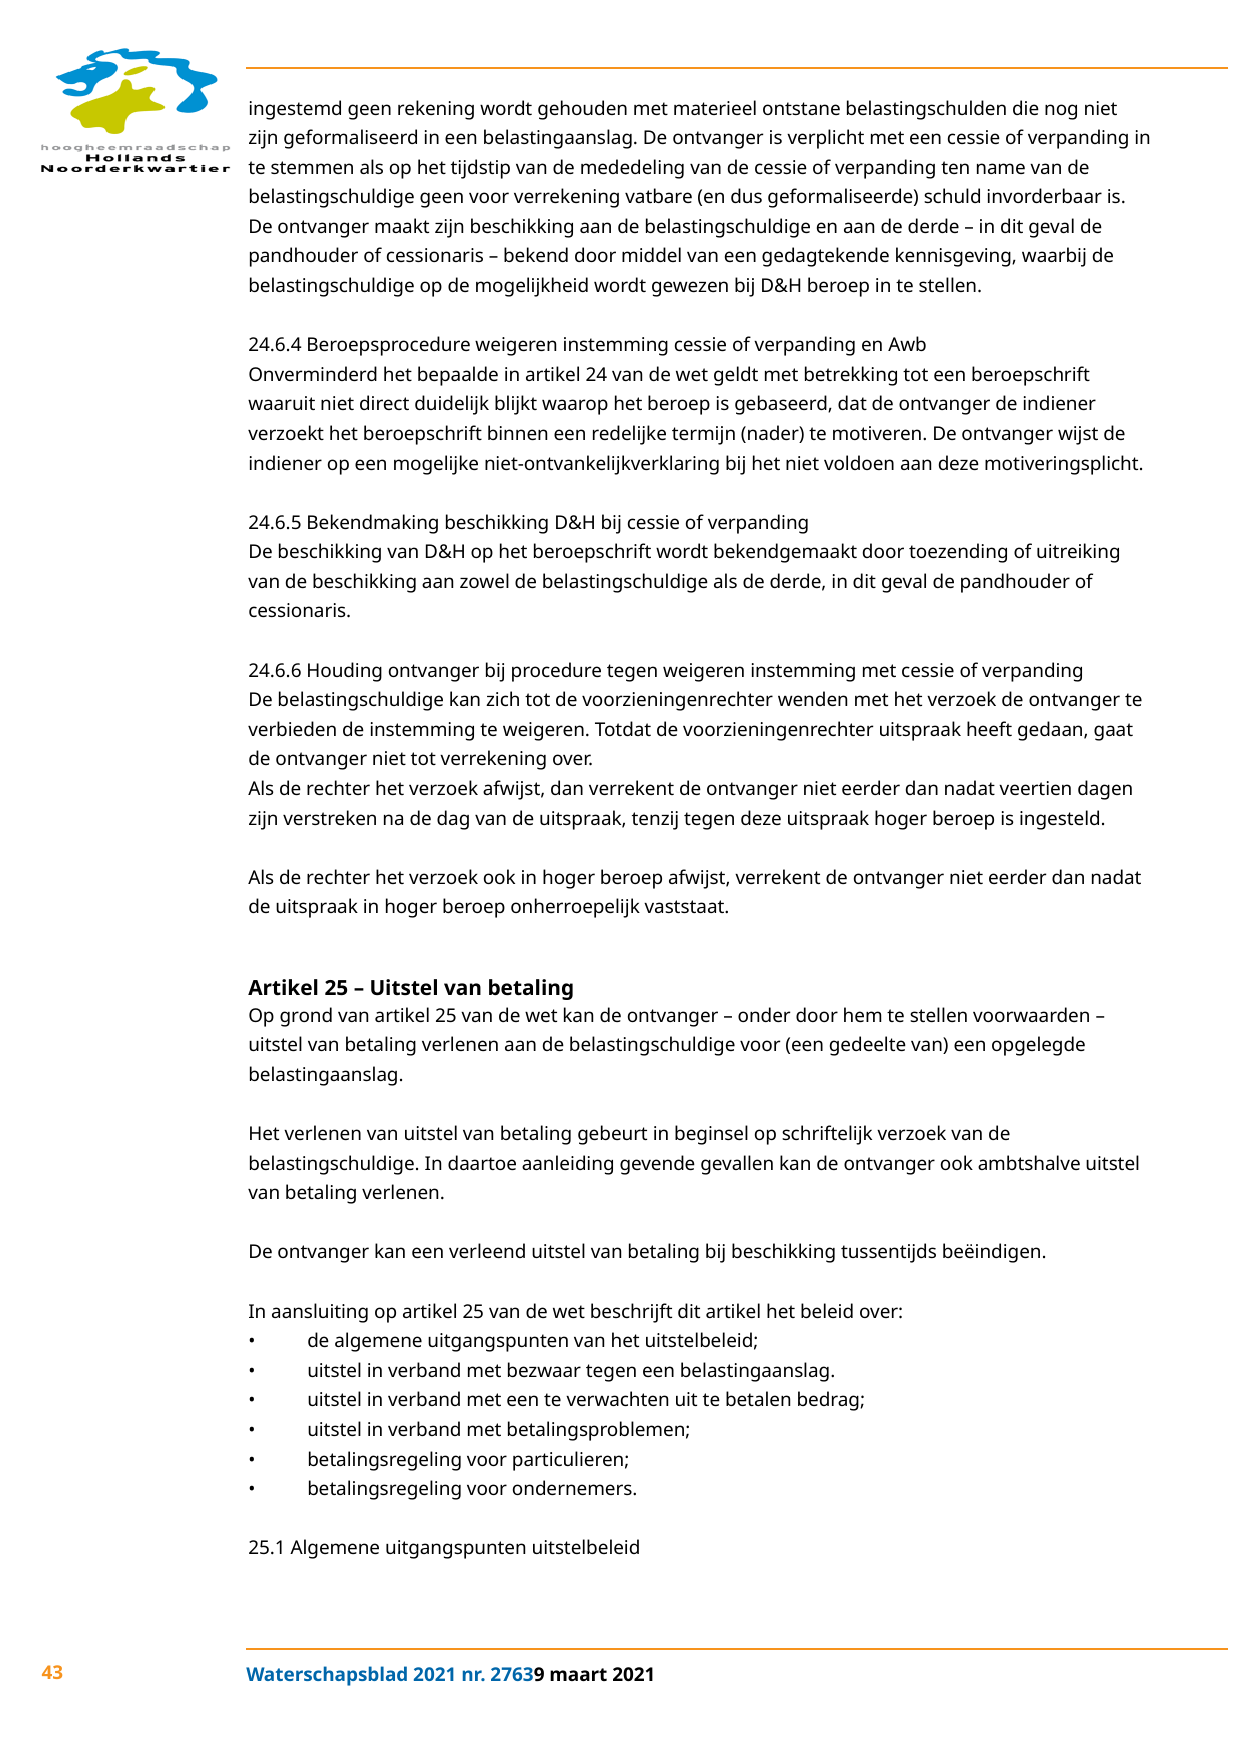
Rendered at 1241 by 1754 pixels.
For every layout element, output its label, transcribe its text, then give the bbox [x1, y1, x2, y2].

picture [41, 47, 231, 172]
list betalingsregeling voor ondernemers. [248, 1475, 1152, 1501]
list betalingsregeling voor particulieren; [248, 1446, 1152, 1471]
text Op grond van artikel 25 van de wet kan de ontvanger – onder door hem te stellen voorwaarden – uitstel van betaling verlenen aan de belastingschuldige voor (een gedeelte van) een opgelegde belastingaanslag. [248, 1002, 1152, 1087]
list uitstel in verband met betalingsproblemen; [248, 1416, 1152, 1442]
text Onverminderd het bepaalde in artikel 24 van de wet geldt met betrekking tot een beroepschrift waaruit niet direct duidelijk blijkt waarop het beroep is gebaseerd, dat de ontvanger de indiener verzoekt het beroepschrift binnen een redelijke termijn (nader) te motiveren. De ontvanger wijst de indiener op een mogelijke niet-ontvankelijkverklaring bij het niet voldoen aan deze motiveringsplicht. [248, 361, 1152, 476]
text Als de rechter het verzoek afwijst, dan verrekent de ontvanger niet eerder dan nadat veertien dagen zijn verstreken na de dag van de uitspraak, tenzij tegen deze uitspraak hoger beroep is ingesteld. [248, 775, 1152, 831]
text De belastingschuldige kan zich tot de voorzieningenrechter wenden met het verzoek de ontvanger te verbieden de instemming te weigeren. Totdat de voorzieningenrechter uitspraak heeft gedaan, gaat de ontvanger niet tot verrekening over. [248, 686, 1152, 771]
text Als de rechter het verzoek ook in hoger beroep afwijst, verrekent de ontvanger niet eerder dan nadat de uitspraak in hoger beroep onherroepelijk vaststaat. [248, 864, 1152, 919]
text In aansluiting op artikel 25 van de wet beschrijft dit artikel het beleid over: [248, 1298, 1152, 1323]
text 24.6.6 Houding ontvanger bij procedure tegen weigeren instemming met cessie of verpanding [248, 657, 1152, 683]
text Artikel 25 – Uitstel van betaling [248, 973, 1152, 1002]
text ingestemd geen rekening wordt gehouden met materieel ontstane belastingschulden die nog niet zijn geformaliseerd in een belastingaanslag. De ontvanger is verplicht met een cessie of verpanding in te stemmen als op het tijdstip van de mededeling van de cessie of verpanding ten name van de belastingschuldige geen voor verrekening vatbare (en dus geformaliseerde) schuld invorderbaar is. [248, 95, 1152, 209]
list uitstel in verband met bezwaar tegen een belastingaanslag. [248, 1357, 1152, 1383]
text De ontvanger kan een verleend uitstel van betaling bij beschikking tussentijds beëindigen. [248, 1239, 1152, 1264]
text De beschikking van D&H op het beroepschrift wordt bekendgemaakt door toezending of uitreiking van de beschikking aan zowel de belastingschuldige als de derde, in dit geval de pandhouder of cessionaris. [248, 538, 1152, 623]
text 25.1 Algemene uitgangspunten uitstelbeleid [248, 1534, 1152, 1560]
list de algemene uitgangspunten van het uitstelbeleid; [248, 1327, 1152, 1353]
text 24.6.5 Bekendmaking beschikking D&H bij cessie of verpanding [248, 509, 1152, 535]
text 24.6.4 Beroepsprocedure weigeren instemming cessie of verpanding en Awb [248, 331, 1152, 357]
list uitstel in verband met een te verwachten uit te betalen bedrag; [248, 1387, 1152, 1412]
text Het verlenen van uitstel van betaling gebeurt in beginsel op schriftelijk verzoek van de belastingschuldige. In daartoe aanleiding gevende gevallen kan de ontvanger ook ambtshalve uitstel van betaling verlenen. [248, 1120, 1152, 1205]
text De ontvanger maakt zijn beschikking aan de belastingschuldige en aan de derde – in dit geval de pandhouder of cessionaris – bekend door middel van een gedagtekende kennisgeving, waarbij de belastingschuldige op de mogelijkheid wordt gewezen bij D&H beroep in te stellen. [248, 213, 1152, 298]
